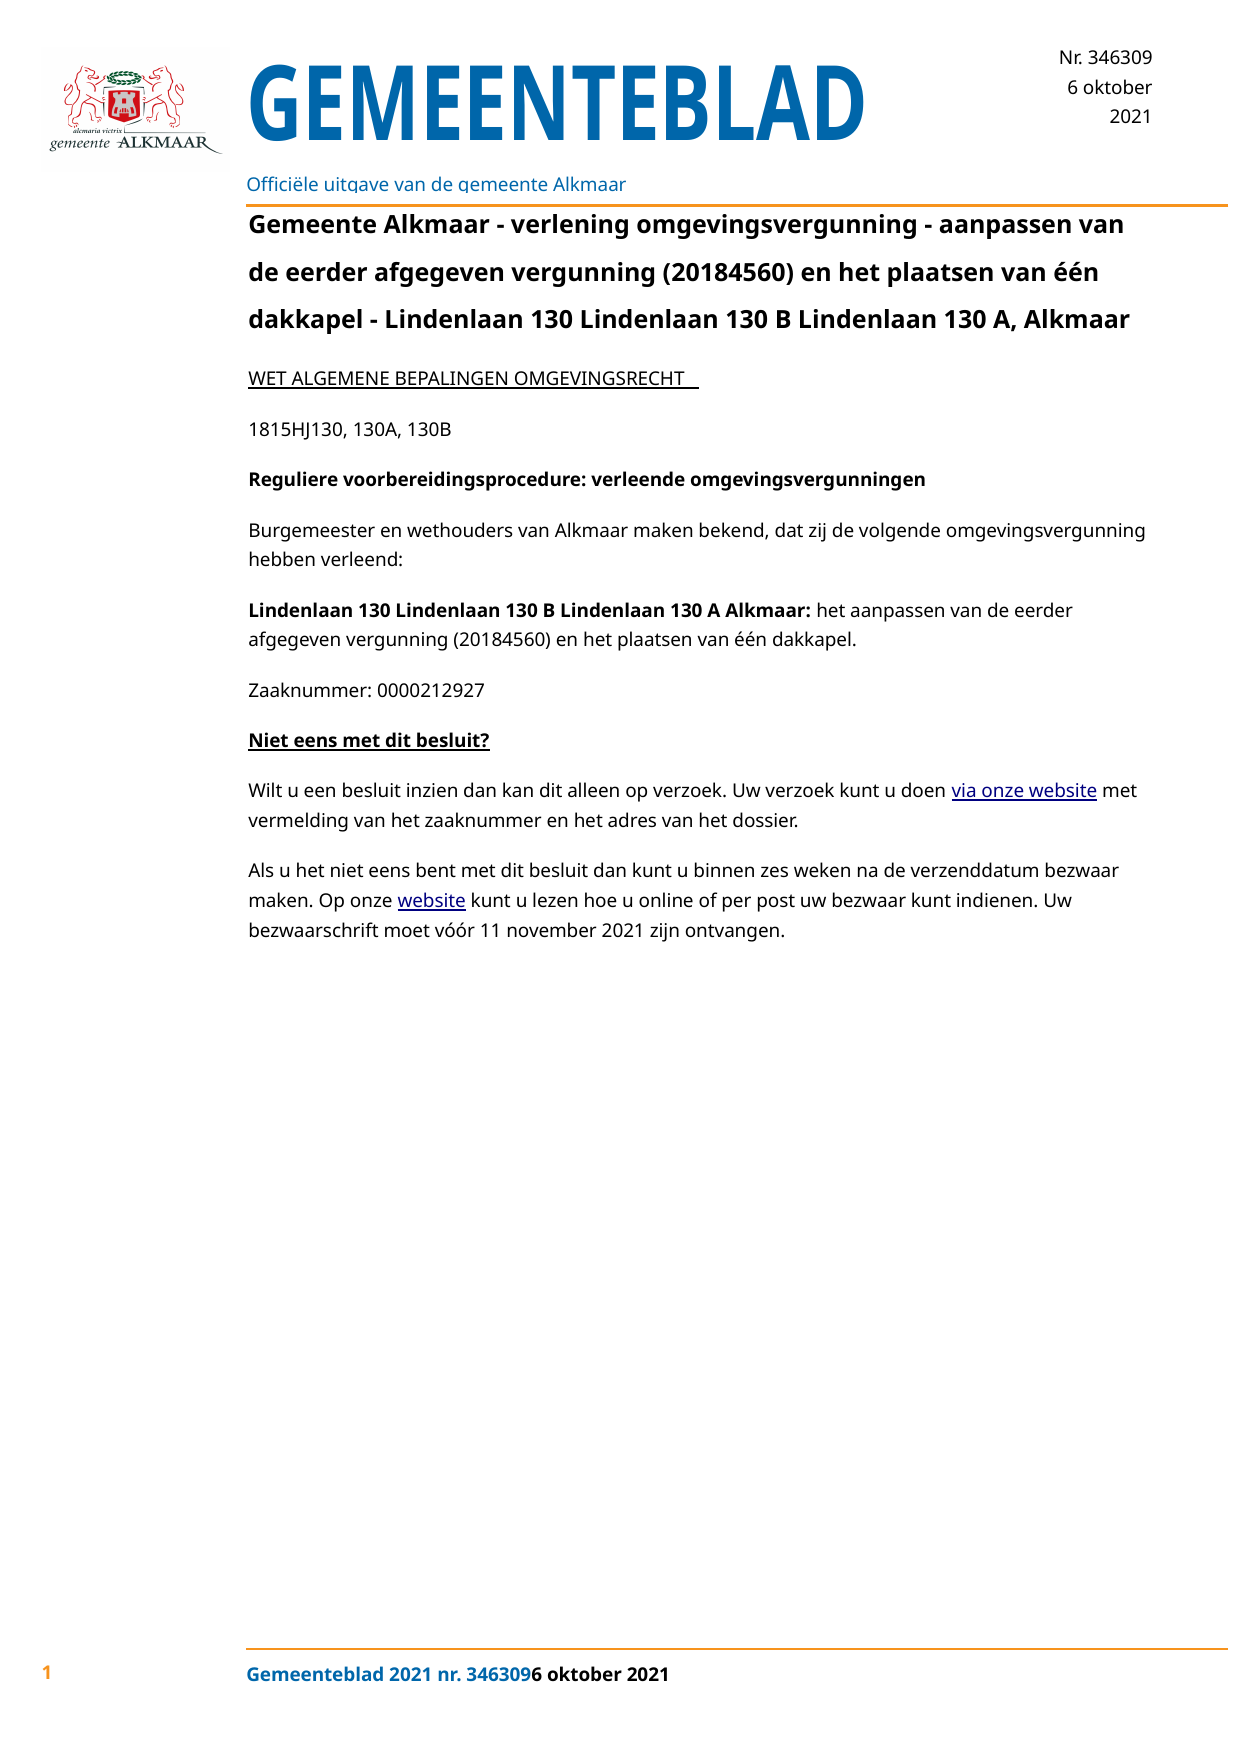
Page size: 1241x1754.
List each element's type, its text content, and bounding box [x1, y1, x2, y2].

text 1815HJ130, 130A, 130B [248, 416, 1152, 442]
text Zaaknummer: 0000212927 [248, 677, 1152, 702]
text Reguliere voorbereidingsprocedure: verleende omgevingsvergunningen [248, 466, 1152, 492]
text Gemeente Alkmaar - verlening omgevingsvergunning - aanpassen van de eerder afgegeven vergunning (20184560) en het plaatsen van één dakkapel - Lindenlaan 130 Lindenlaan 130 B Lindenlaan 130 A, Alkmaar [248, 207, 1152, 336]
text Burgemeester en wethouders van Alkmaar maken bekend, dat zij de volgende omgevingsvergunning hebben verleend: [248, 517, 1152, 572]
picture [41, 47, 231, 172]
text Niet eens met dit besluit? [248, 727, 1152, 753]
text Als u het niet eens bent met dit besluit dan kunt u binnen zes weken na de verzenddatum bezwaar maken. Op onze website kunt u lezen hoe u online of per post uw bezwaar kunt indienen. Uw bezwaarschrift moet vóór 11 november 2021 zijn ontvangen. [248, 858, 1152, 942]
text Wilt u een besluit inzien dan kan dit alleen op verzoek. Uw verzoek kunt u doen via onze website met vermelding van het zaaknummer en het adres van het dossier. [248, 778, 1152, 833]
text Lindenlaan 130 Lindenlaan 130 B Lindenlaan 130 A Alkmaar: het aanpassen van de eerder afgegeven vergunning (20184560) en het plaatsen van één dakkapel. [248, 597, 1152, 652]
text WET ALGEMENE BEPALINGEN OMGEVINGSRECHT [248, 366, 1152, 391]
